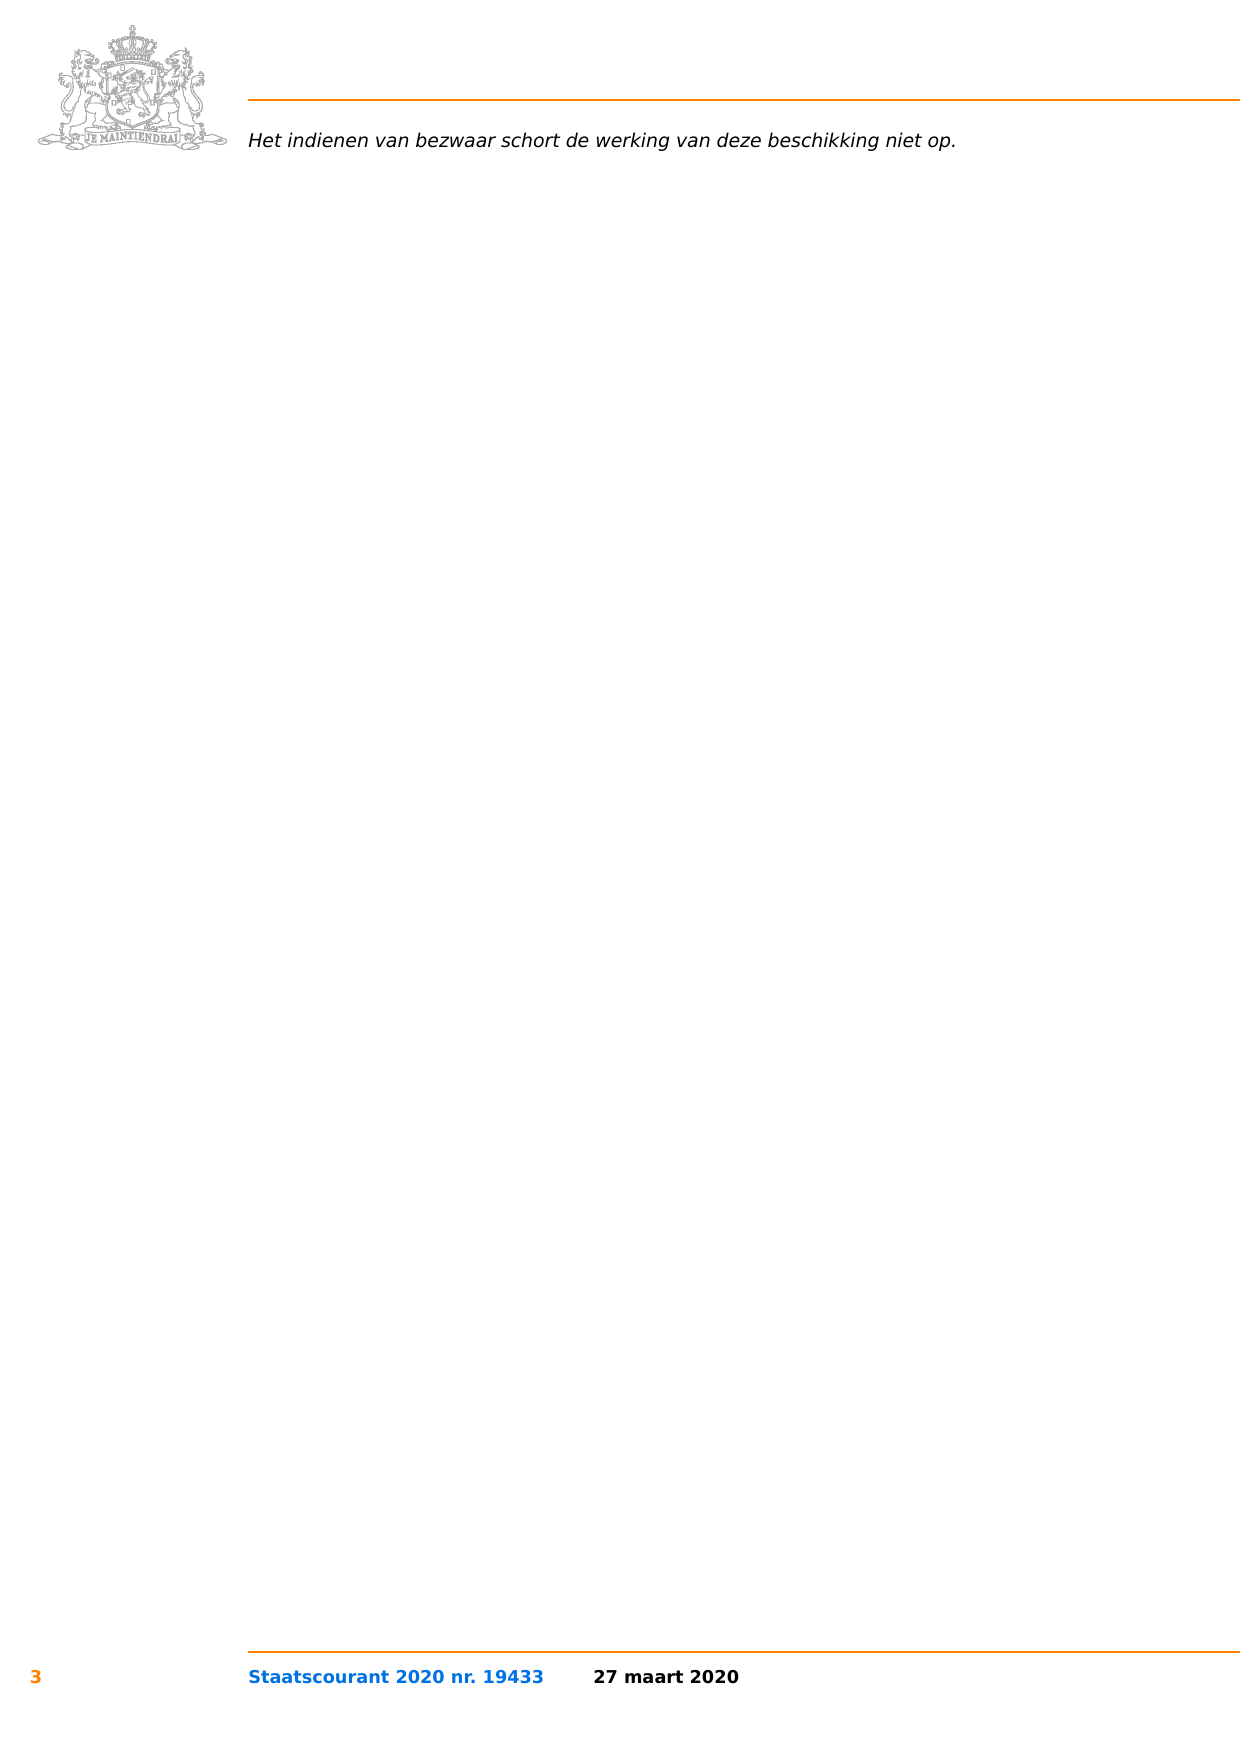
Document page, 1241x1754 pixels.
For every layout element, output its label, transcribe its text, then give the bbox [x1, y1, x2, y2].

picture [38, 25, 227, 150]
text Het indienen van bezwaar schort de werking van deze beschikking niet op. [248, 130, 1163, 152]
